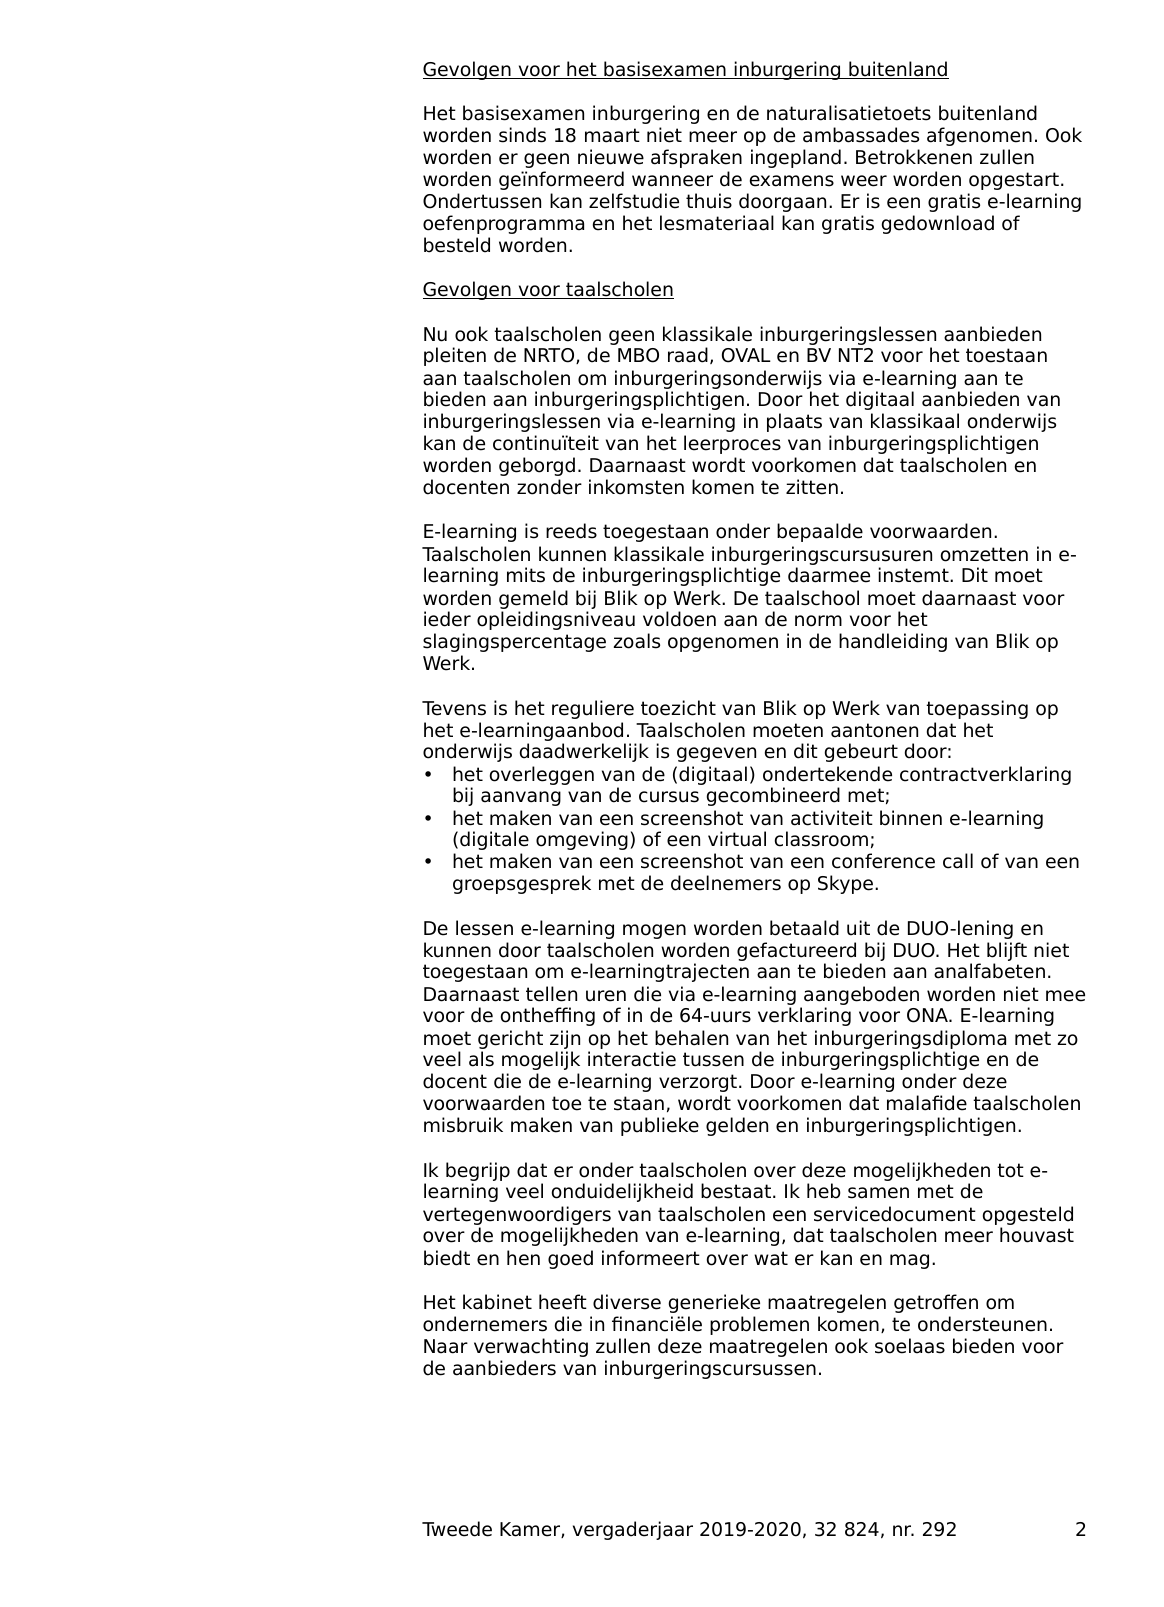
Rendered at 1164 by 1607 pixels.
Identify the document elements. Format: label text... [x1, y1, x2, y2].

subtitle Gevolgen voor het basisexamen inburgering buitenland [422, 59, 1087, 81]
text De lessen e-learning mogen worden betaald uit de DUO-lening en kunnen door taalscholen worden gefactureerd bij DUO. Het blijft niet toegestaan om e-learningtrajecten aan te bieden aan analfabeten. Daarnaast tellen uren die via e-learning aangeboden worden niet mee voor de ontheffing of in de 64-uurs verklaring voor ONA. E-learning moet gericht zijn op het behalen van het inburgeringsdiploma met zo veel als mogelijk interactie tussen de inburgeringsplichtige en de docent die de e-learning verzorgt. Door e-learning onder deze voorwaarden toe te staan, wordt voorkomen dat malafide taalscholen misbruik maken van publieke gelden en inburgeringsplichtigen. [422, 917, 1087, 1137]
subtitle Gevolgen voor taalscholen [422, 279, 1087, 301]
text • het overleggen van de (digitaal) ondertekende contractverklaring bij aanvang van de cursus gecombineerd met; [422, 763, 1087, 807]
text Tevens is het reguliere toezicht van Blik op Werk van toepassing op het e-learningaanbod. Taalscholen moeten aantonen dat het onderwijs daadwerkelijk is gegeven en dit gebeurt door: [422, 697, 1087, 763]
text • het maken van een screenshot van activiteit binnen e-learning (digitale omgeving) of een virtual classroom; [422, 807, 1087, 851]
text Nu ook taalscholen geen klassikale inburgeringslessen aanbieden pleiten de NRTO, de MBO raad, OVAL en BV NT2 voor het toestaan aan taalscholen om inburgeringsonderwijs via e-learning aan te bieden aan inburgeringsplichtigen. Door het digitaal aanbieden van inburgeringslessen via e-learning in plaats van klassikaal onderwijs kan de continuïteit van het leerproces van inburgeringsplichtigen worden geborgd. Daarnaast wordt voorkomen dat taalscholen en docenten zonder inkomsten komen te zitten. [422, 323, 1087, 499]
text • het maken van een screenshot van een conference call of van een groepsgesprek met de deelnemers op Skype. [422, 851, 1087, 895]
text Het basisexamen inburgering en de naturalisatietoets buitenland worden sinds 18 maart niet meer op de ambassades afgenomen. Ook worden er geen nieuwe afspraken ingepland. Betrokkenen zullen worden geïnformeerd wanneer de examens weer worden opgestart. Ondertussen kan zelfstudie thuis doorgaan. Er is een gratis e-learning oefenprogramma en het lesmateriaal kan gratis gedownload of besteld worden. [422, 103, 1087, 257]
text E-learning is reeds toegestaan onder bepaalde voorwaarden. Taalscholen kunnen klassikale inburgeringscursusuren omzetten in e-learning mits de inburgeringsplichtige daarmee instemt. Dit moet worden gemeld bij Blik op Werk. De taalschool moet daarnaast voor ieder opleidingsniveau voldoen aan de norm voor het slagingspercentage zoals opgenomen in de handleiding van Blik op Werk. [422, 521, 1087, 675]
text Het kabinet heeft diverse generieke maatregelen getroffen om ondernemers die in financiële problemen komen, te ondersteunen. Naar verwachting zullen deze maatregelen ook soelaas bieden voor de aanbieders van inburgeringscursussen. [422, 1292, 1087, 1379]
text Ik begrijp dat er onder taalscholen over deze mogelijkheden tot e-learning veel onduidelijkheid bestaat. Ik heb samen met de vertegenwoordigers van taalscholen een servicedocument opgesteld over de mogelijkheden van e-learning, dat taalscholen meer houvast biedt en hen goed informeert over wat er kan en mag. [422, 1159, 1087, 1269]
